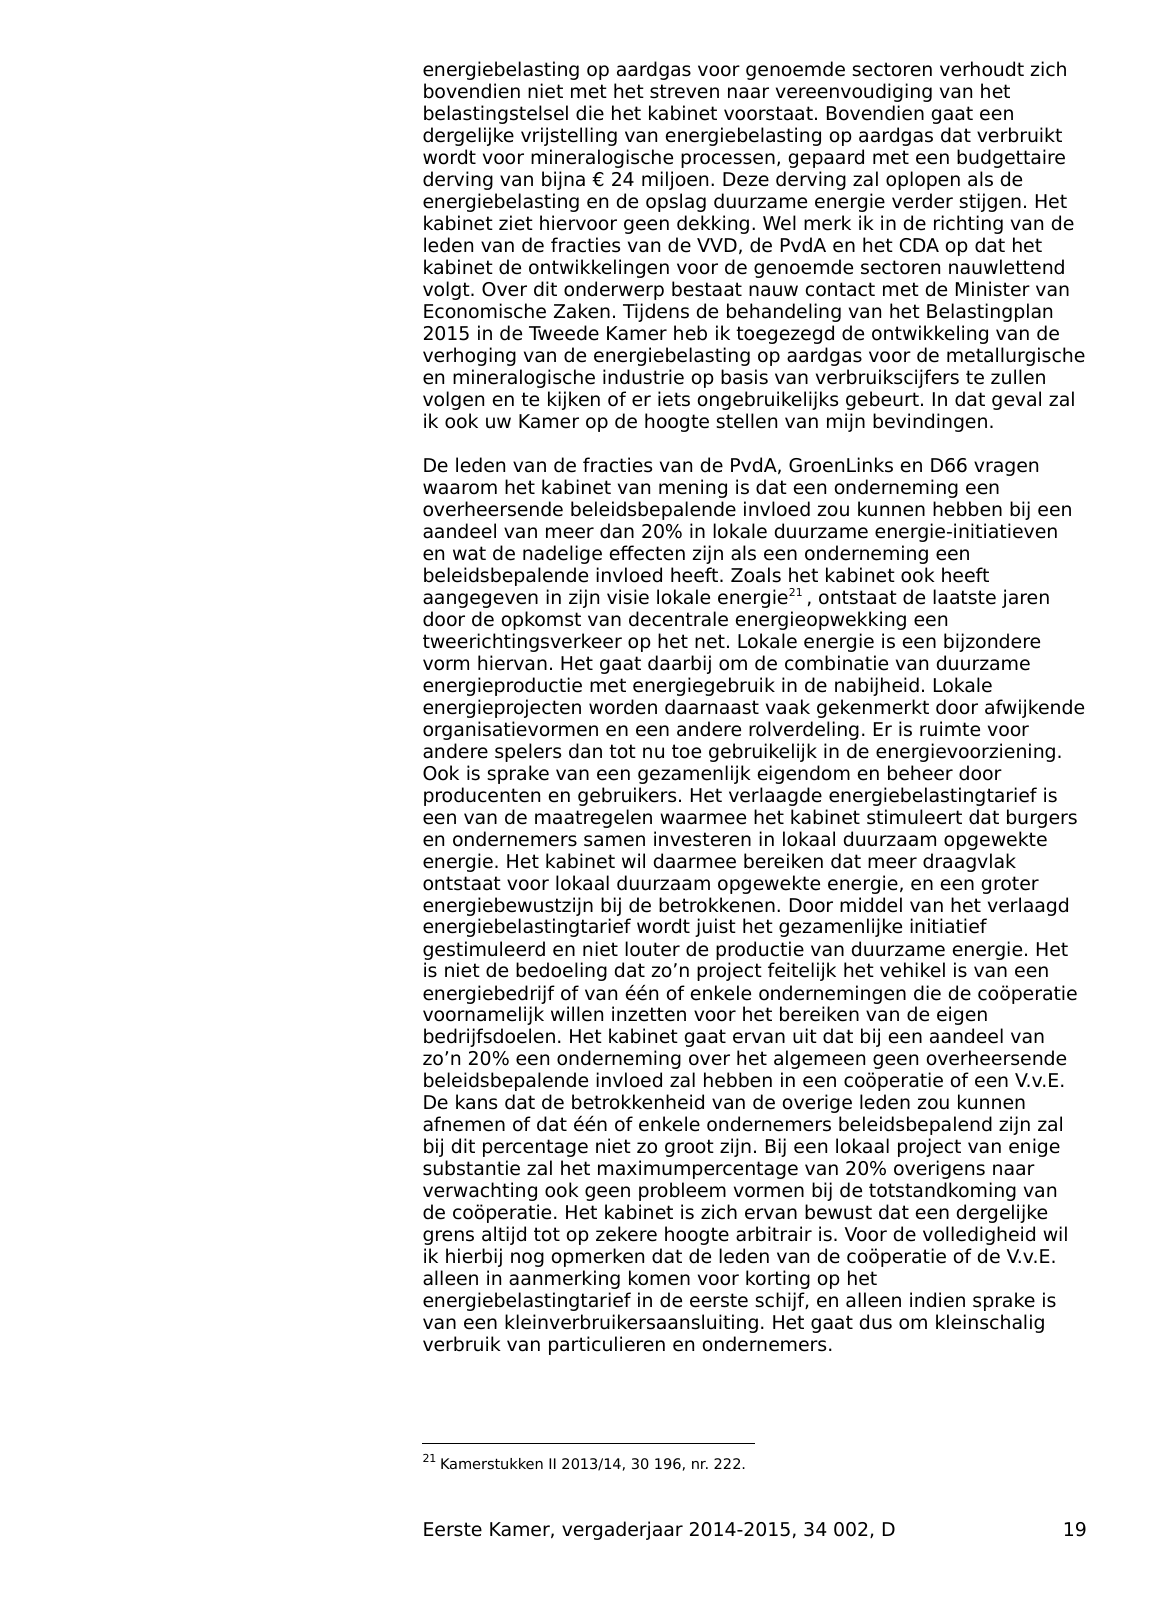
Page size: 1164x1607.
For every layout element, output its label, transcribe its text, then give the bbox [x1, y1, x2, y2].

text energiebelasting op aardgas voor genoemde sectoren verhoudt zich bovendien niet met het streven naar vereenvoudiging van het belastingstelsel die het kabinet voorstaat. Bovendien gaat een dergelijke vrijstelling van energiebelasting op aardgas dat verbruikt wordt voor mineralogische processen, gepaard met een budgettaire derving van bijna € 24 miljoen. Deze derving zal oplopen als de energiebelasting en de opslag duurzame energie verder stijgen. Het kabinet ziet hiervoor geen dekking. Wel merk ik in de richting van de leden van de fracties van de VVD, de PvdA en het CDA op dat het kabinet de ontwikkelingen voor de genoemde sectoren nauwlettend volgt. Over dit onderwerp bestaat nauw contact met de Minister van Economische Zaken. Tijdens de behandeling van het Belastingplan 2015 in de Tweede Kamer heb ik toegezegd de ontwikkeling van de verhoging van de energiebelasting op aardgas voor de metallurgische en mineralogische industrie op basis van verbruikscijfers te zullen volgen en te kijken of er iets ongebruikelijks gebeurt. In dat geval zal ik ook uw Kamer op de hoogte stellen van mijn bevindingen. [422, 59, 1087, 433]
text De leden van de fracties van de PvdA, GroenLinks en D66 vragen waarom het kabinet van mening is dat een onderneming een overheersende beleidsbepalende invloed zou kunnen hebben bij een aandeel van meer dan 20% in lokale duurzame energie-initiatieven en wat de nadelige effecten zijn als een onderneming een beleidsbepalende invloed heeft. Zoals het kabinet ook heeft aangegeven in zijn visie lokale energie, ontstaat de laatste jaren door de opkomst van decentrale energieopwekking een tweerichtingsverkeer op het net. Lokale energie is een bijzondere vorm hiervan. Het gaat daarbij om de combinatie van duurzame energieproductie met energiegebruik in de nabijheid. Lokale energieprojecten worden daarnaast vaak gekenmerkt door afwijkende organisatievormen en een andere rolverdeling. Er is ruimte voor andere spelers dan tot nu toe gebruikelijk in de energievoorziening. Ook is sprake van een gezamenlijk eigendom en beheer door producenten en gebruikers. Het verlaagde energiebelastingtarief is een van de maatregelen waarmee het kabinet stimuleert dat burgers en ondernemers samen investeren in lokaal duurzaam opgewekte energie. Het kabinet wil daarmee bereiken dat meer draagvlak ontstaat voor lokaal duurzaam opgewekte energie, en een groter energiebewustzijn bij de betrokkenen. Door middel van het verlaagd energiebelastingtarief wordt juist het gezamenlijke initiatief gestimuleerd en niet louter de productie van duurzame energie. Het is niet de bedoeling dat zo’n project feitelijk het vehikel is van een energiebedrijf of van één of enkele ondernemingen die de coöperatie voornamelijk willen inzetten voor het bereiken van de eigen bedrijfsdoelen. Het kabinet gaat ervan uit dat bij een aandeel van zo’n 20% een onderneming over het algemeen geen overheersende beleidsbepalende invloed zal hebben in een coöperatie of een V.v.E. De kans dat de betrokkenheid van de overige leden zou kunnen afnemen of dat één of enkele ondernemers beleidsbepalend zijn zal bij dit percentage niet zo groot zijn. Bij een lokaal project van enige substantie zal het maximumpercentage van 20% overigens naar verwachting ook geen probleem vormen bij de totstandkoming van de coöperatie. Het kabinet is zich ervan bewust dat een dergelijke grens altijd tot op zekere hoogte arbitrair is. Voor de volledigheid wil ik hierbij nog opmerken dat de leden van de coöperatie of de V.v.E. alleen in aanmerking komen voor korting op het energiebelastingtarief in de eerste schijf, en alleen indien sprake is van een kleinverbruikersaansluiting. Het gaat dus om kleinschalig verbruik van particulieren en ondernemers. [422, 455, 1087, 1356]
text Kamerstukken II 2013/14, 30 196, nr. 222. [422, 1452, 1087, 1474]
